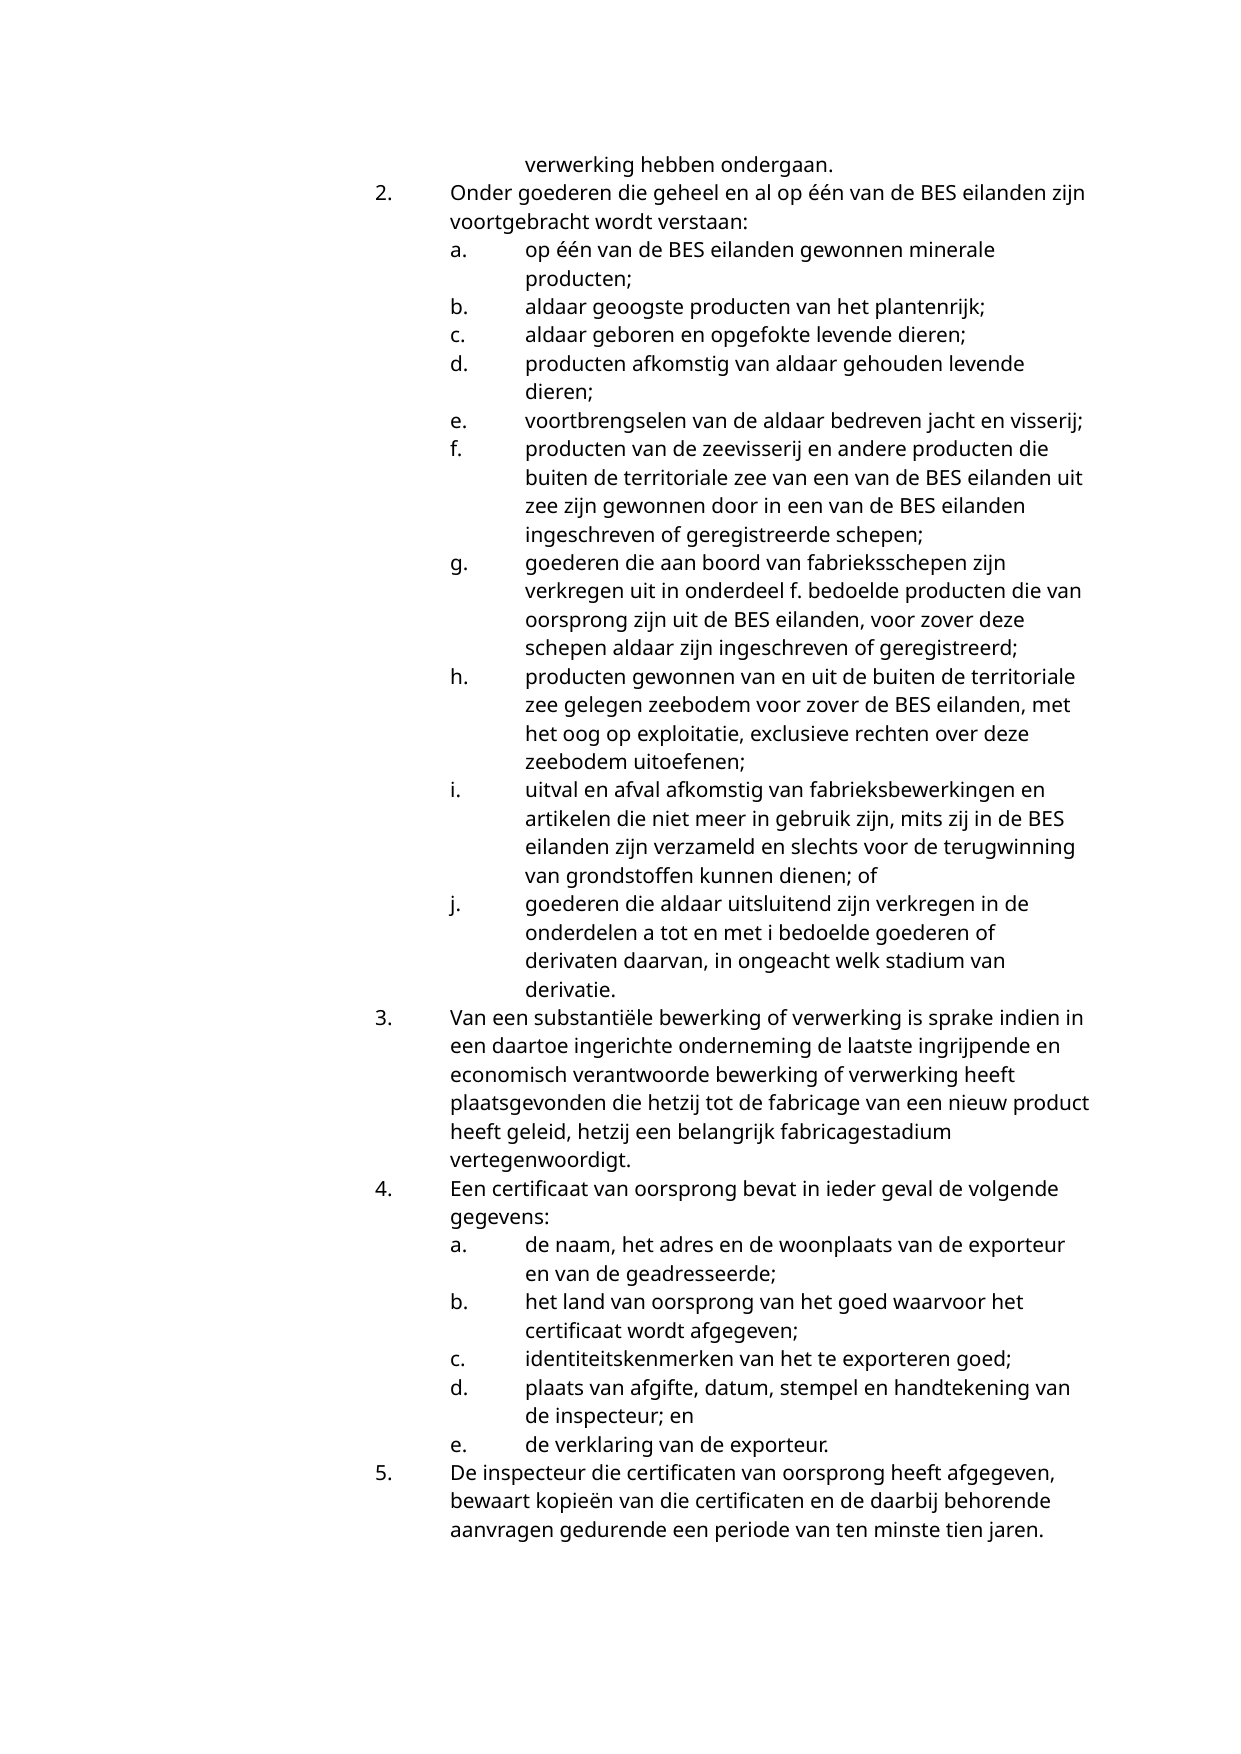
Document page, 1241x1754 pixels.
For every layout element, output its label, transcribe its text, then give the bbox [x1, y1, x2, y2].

list producten afkomstig van aldaar gehouden levende dieren; [450, 349, 1090, 406]
list uitval en afval afkomstig van fabrieksbewerkingen en artikelen die niet meer in gebruik zijn, mits zij in de BES eilanden zijn verzameld en slechts voor de terugwinning van grondstoffen kunnen dienen; of [450, 776, 1090, 889]
list aldaar geboren en opgefokte levende dieren; [450, 321, 1090, 349]
list De inspecteur die certificaten van oorsprong heeft afgegeven, bewaart kopieën van die certificaten en de daarbij behorende aanvragen gedurende een periode van ten minste tien jaren. [375, 1458, 1090, 1543]
list goederen die aan boord van fabrieksschepen zijn verkregen uit in onderdeel f. bedoelde producten die van oorsprong zijn uit de BES eilanden, voor zover deze schepen aldaar zijn ingeschreven of geregistreerd; [450, 548, 1090, 662]
list Van een substantiële bewerking of verwerking is sprake indien in een daartoe ingerichte onderneming de laatste ingrijpende en economisch verantwoorde bewerking of verwerking heeft plaatsgevonden die hetzij tot de fabricage van een nieuw product heeft geleid, hetzij een belangrijk fabricagestadium vertegenwoordigt. [375, 1003, 1090, 1174]
list het land van oorsprong van het goed waarvoor het certificaat wordt afgegeven; [450, 1287, 1090, 1344]
list Een certificaat van oorsprong bevat in ieder geval de volgende gegevens: [375, 1174, 1090, 1231]
list Onder goederen die geheel en al op één van de BES eilanden zijn voortgebracht wordt verstaan: [375, 178, 1090, 235]
list goederen die aldaar uitsluitend zijn verkregen in de onderdelen a tot en met i bedoelde goederen of derivaten daarvan, in ongeacht welk stadium van derivatie. [450, 889, 1090, 1003]
list voortbrengselen van de aldaar bedreven jacht en visserij; [450, 406, 1090, 434]
list producten van de zeevisserij en andere producten die buiten de territoriale zee van een van de BES eilanden uit zee zijn gewonnen door in een van de BES eilanden ingeschreven of geregistreerde schepen; [450, 434, 1090, 548]
list aldaar geoogste producten van het plantenrijk; [450, 292, 1090, 321]
list producten gewonnen van en uit de buiten de territoriale zee gelegen zeebodem voor zover de BES eilanden, met het oog op exploitatie, exclusieve rechten over deze zeebodem uitoefenen; [450, 662, 1090, 776]
list identiteitskenmerken van het te exporteren goed; [450, 1344, 1090, 1373]
list de naam, het adres en de woonplaats van de exporteur en van de geadresseerde; [450, 1231, 1090, 1287]
list verwerking hebben ondergaan. [450, 150, 1090, 178]
list de verklaring van de exporteur. [450, 1430, 1090, 1458]
list op één van de BES eilanden gewonnen minerale producten; [450, 235, 1090, 292]
list plaats van afgifte, datum, stempel en handtekening van de inspecteur; en [450, 1373, 1090, 1430]
